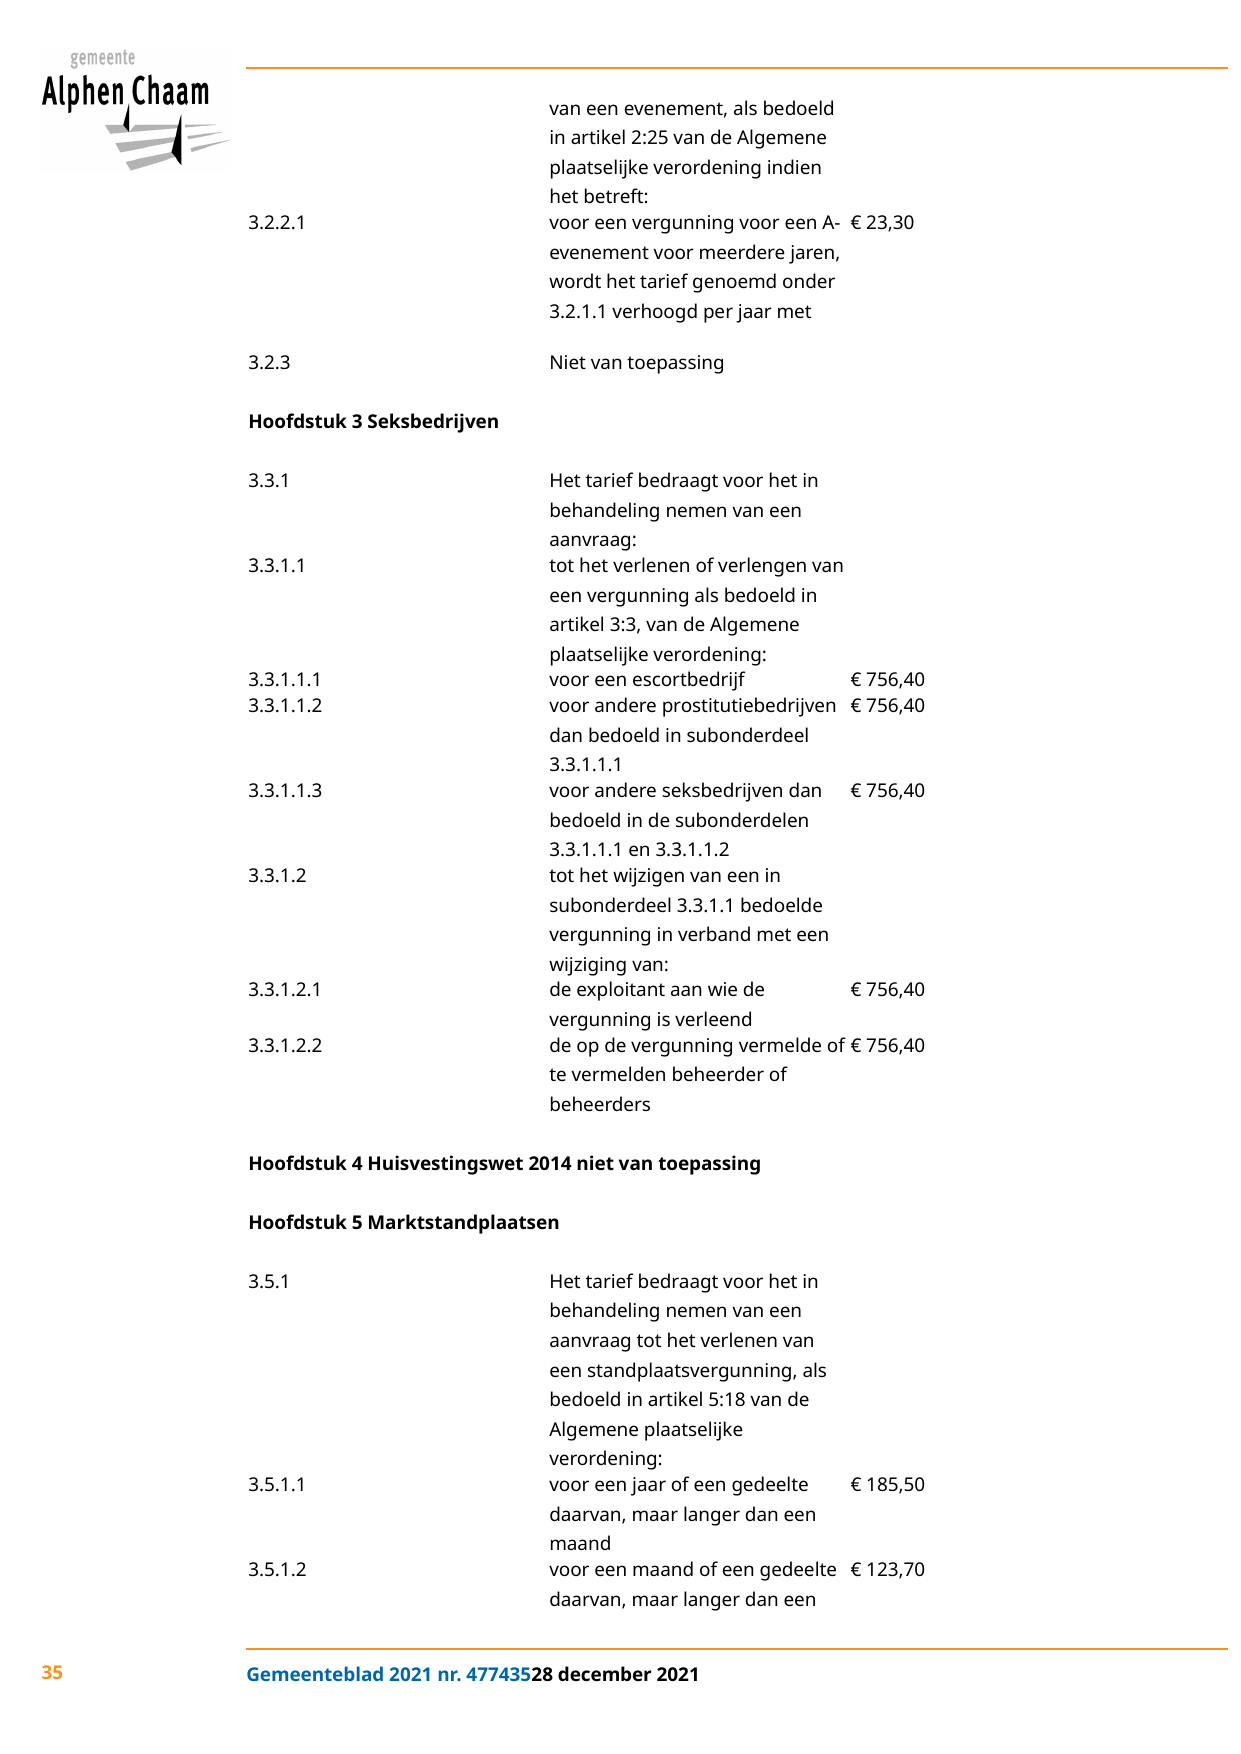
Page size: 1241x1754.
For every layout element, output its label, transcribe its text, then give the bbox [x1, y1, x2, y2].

table_cell 3.3.1.1.3 [248, 777, 549, 862]
table_cell 3.3.1.1 [248, 552, 549, 667]
text Hoofdstuk 3 Seksbedrijven [248, 408, 1152, 434]
table_cell [850, 862, 1152, 977]
table_cell [549, 324, 850, 349]
table_cell € 756,40 [850, 777, 1152, 862]
table_cell € 123,70 [850, 1556, 1152, 1612]
table_cell 3.2.3 [248, 350, 549, 375]
table_cell voor een vergunning voor een A-evenement voor meerdere jaren, wordt het tarief genoemd onder 3.2.1.1 verhoogd per jaar met [549, 209, 850, 324]
table_header Het tarief bedraagt voor het in behandeling nemen van een aanvraag: [549, 467, 850, 552]
table_cell de exploitant aan wie de vergunning is verleend [549, 977, 850, 1032]
table_cell € 185,50 [850, 1471, 1152, 1556]
text Hoofdstuk 5 Marktstandplaatsen [248, 1209, 1152, 1234]
table_cell van een evenement, als bedoeld in artikel 2:25 van de Algemene plaatselijke verordening indien het betreft: [549, 95, 850, 209]
table_cell voor een maand of een gedeelte daarvan, maar langer dan een [549, 1556, 850, 1612]
table_cell voor andere prostitutiebedrijven dan bedoeld in subonderdeel 3.3.1.1.1 [549, 693, 850, 777]
table_cell [248, 324, 549, 349]
table_cell [850, 95, 1152, 209]
table_cell 3.3.1.2.1 [248, 977, 549, 1032]
table_cell tot het wijzigen van een in subonderdeel 3.3.1.1 bedoelde vergunning in verband met een wijziging van: [549, 862, 850, 977]
table_cell de op de vergunning vermelde of te vermelden beheerder of beheerders [549, 1032, 850, 1117]
table_cell Niet van toepassing [549, 350, 850, 375]
table_cell voor een escortbedrijf [549, 667, 850, 692]
table_cell voor een jaar of een gedeelte daarvan, maar langer dan een maand [549, 1471, 850, 1556]
table_cell 3.3.1.1.2 [248, 693, 549, 777]
table_cell 3.2.2.1 [248, 209, 549, 324]
table_cell [850, 324, 1152, 349]
text Hoofdstuk 4 Huisvestingswet 2014 niet van toepassing [248, 1150, 1152, 1175]
table_header 3.3.1 [248, 467, 549, 552]
table_cell [850, 552, 1152, 667]
table_cell voor andere seksbedrijven dan bedoeld in de subonderdelen 3.3.1.1.1 en 3.3.1.1.2 [549, 777, 850, 862]
picture [41, 47, 231, 172]
table_header 3.5.1 [248, 1268, 549, 1471]
table_cell 3.5.1.2 [248, 1556, 549, 1612]
table_header [850, 1268, 1152, 1471]
table_header [850, 467, 1152, 552]
table_header Het tarief bedraagt voor het in behandeling nemen van een aanvraag tot het verlenen van een standplaatsvergunning, als bedoeld in artikel 5:18 van de Algemene plaatselijke verordening: [549, 1268, 850, 1471]
table_cell 3.5.1.1 [248, 1471, 549, 1556]
table_cell € 756,40 [850, 693, 1152, 777]
table_cell [248, 95, 549, 209]
table_cell 3.3.1.2.2 [248, 1032, 549, 1117]
table_cell tot het verlenen of verlengen van een vergunning als bedoeld in artikel 3:3, van de Algemene plaatselijke verordening: [549, 552, 850, 667]
table_cell 3.3.1.2 [248, 862, 549, 977]
table_cell € 756,40 [850, 977, 1152, 1032]
table_cell [850, 350, 1152, 375]
table_cell € 756,40 [850, 667, 1152, 692]
table_cell € 756,40 [850, 1032, 1152, 1117]
table_cell € 23,30 [850, 209, 1152, 324]
table_cell 3.3.1.1.1 [248, 667, 549, 692]
